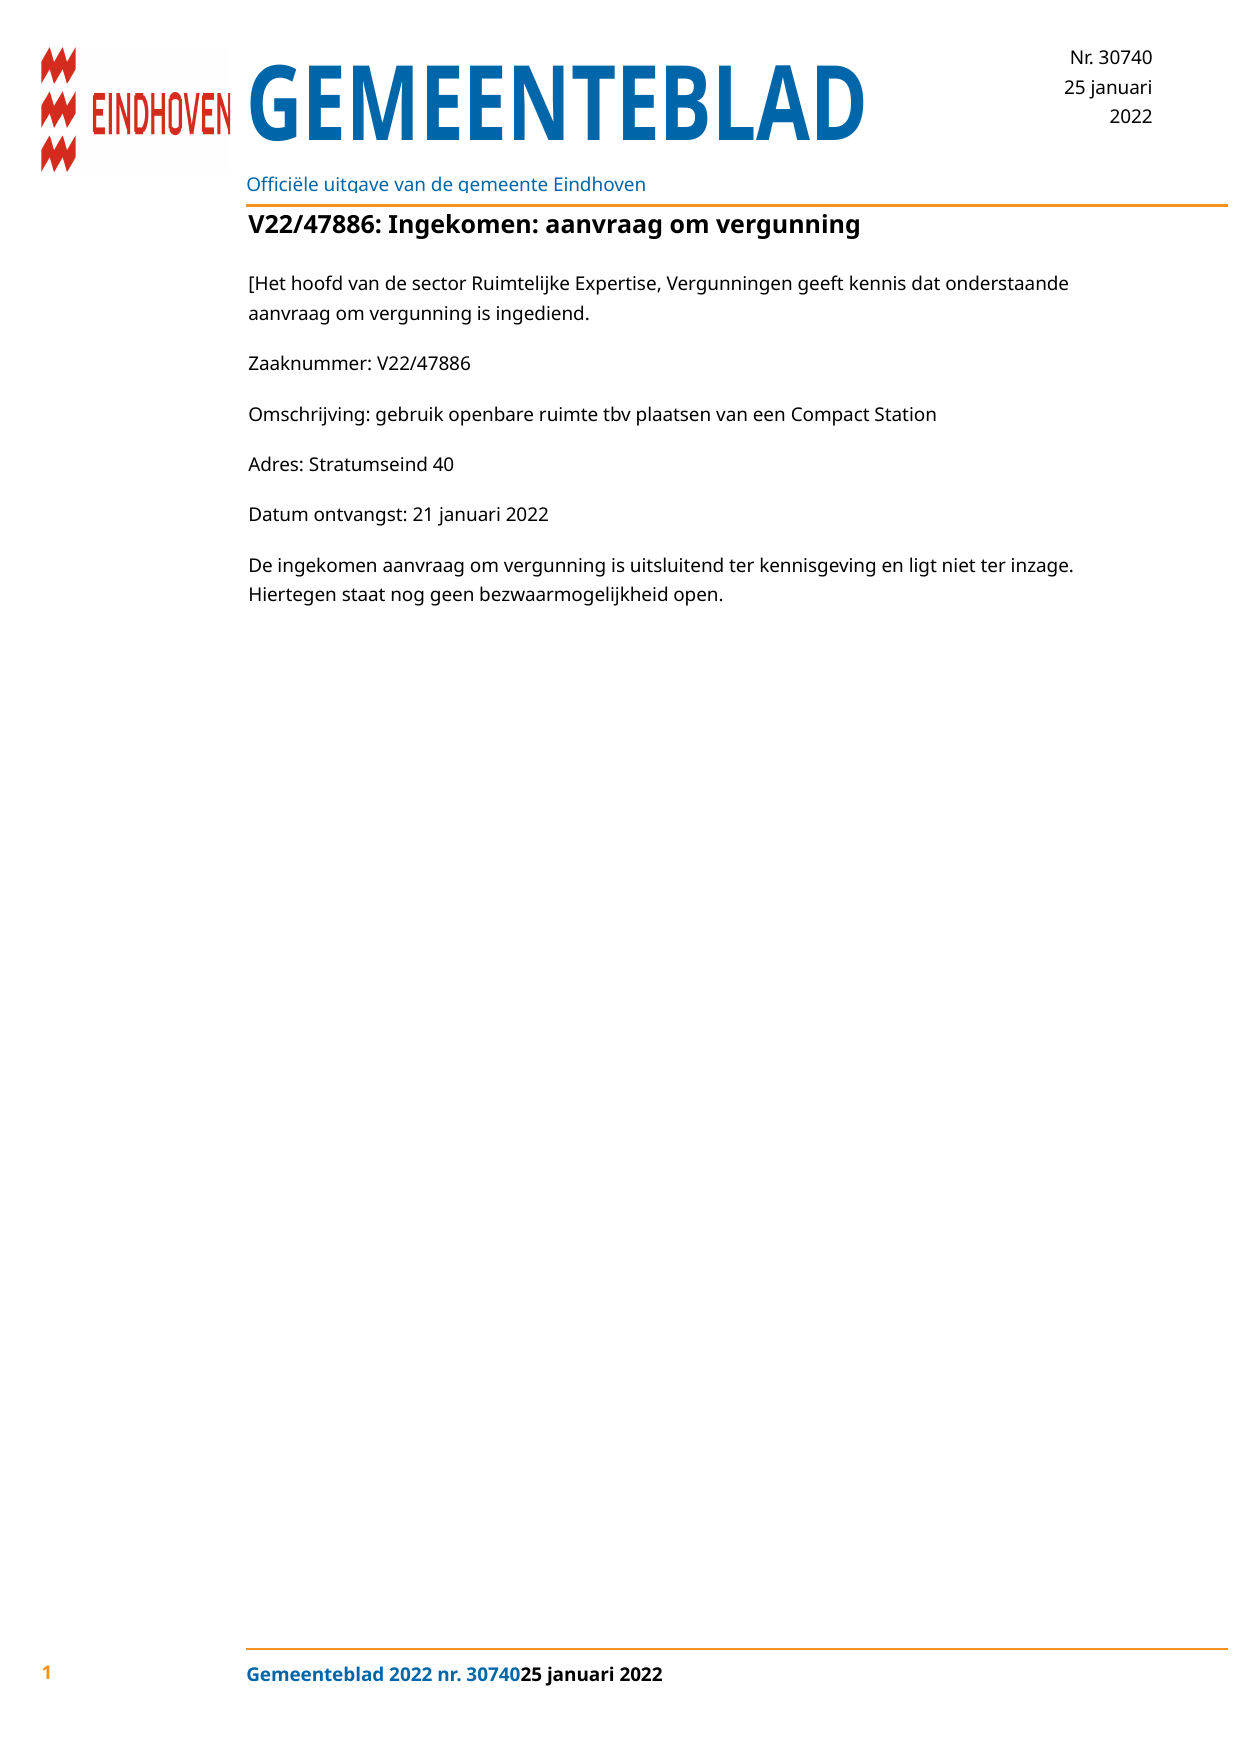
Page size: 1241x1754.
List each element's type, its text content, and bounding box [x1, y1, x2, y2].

text Zaaknummer: V22/47886 [248, 350, 1152, 376]
text Omschrijving: gebruik openbare ruimte tbv plaatsen van een Compact Station [248, 401, 1152, 426]
text [Het hoofd van de sector Ruimtelijke Expertise, Vergunningen geeft kennis dat onderstaande aanvraag om vergunning is ingediend. [248, 270, 1152, 326]
text Adres: Stratumseind 40 [248, 451, 1152, 477]
picture [41, 47, 231, 172]
text De ingekomen aanvraag om vergunning is uitsluitend ter kennisgeving en ligt niet ter inzage. Hiertegen staat nog geen bezwaarmogelijkheid open. [248, 552, 1152, 607]
text Datum ontvangst: 21 januari 2022 [248, 502, 1152, 527]
text V22/47886: Ingekomen: aanvraag om vergunning [248, 207, 1152, 241]
